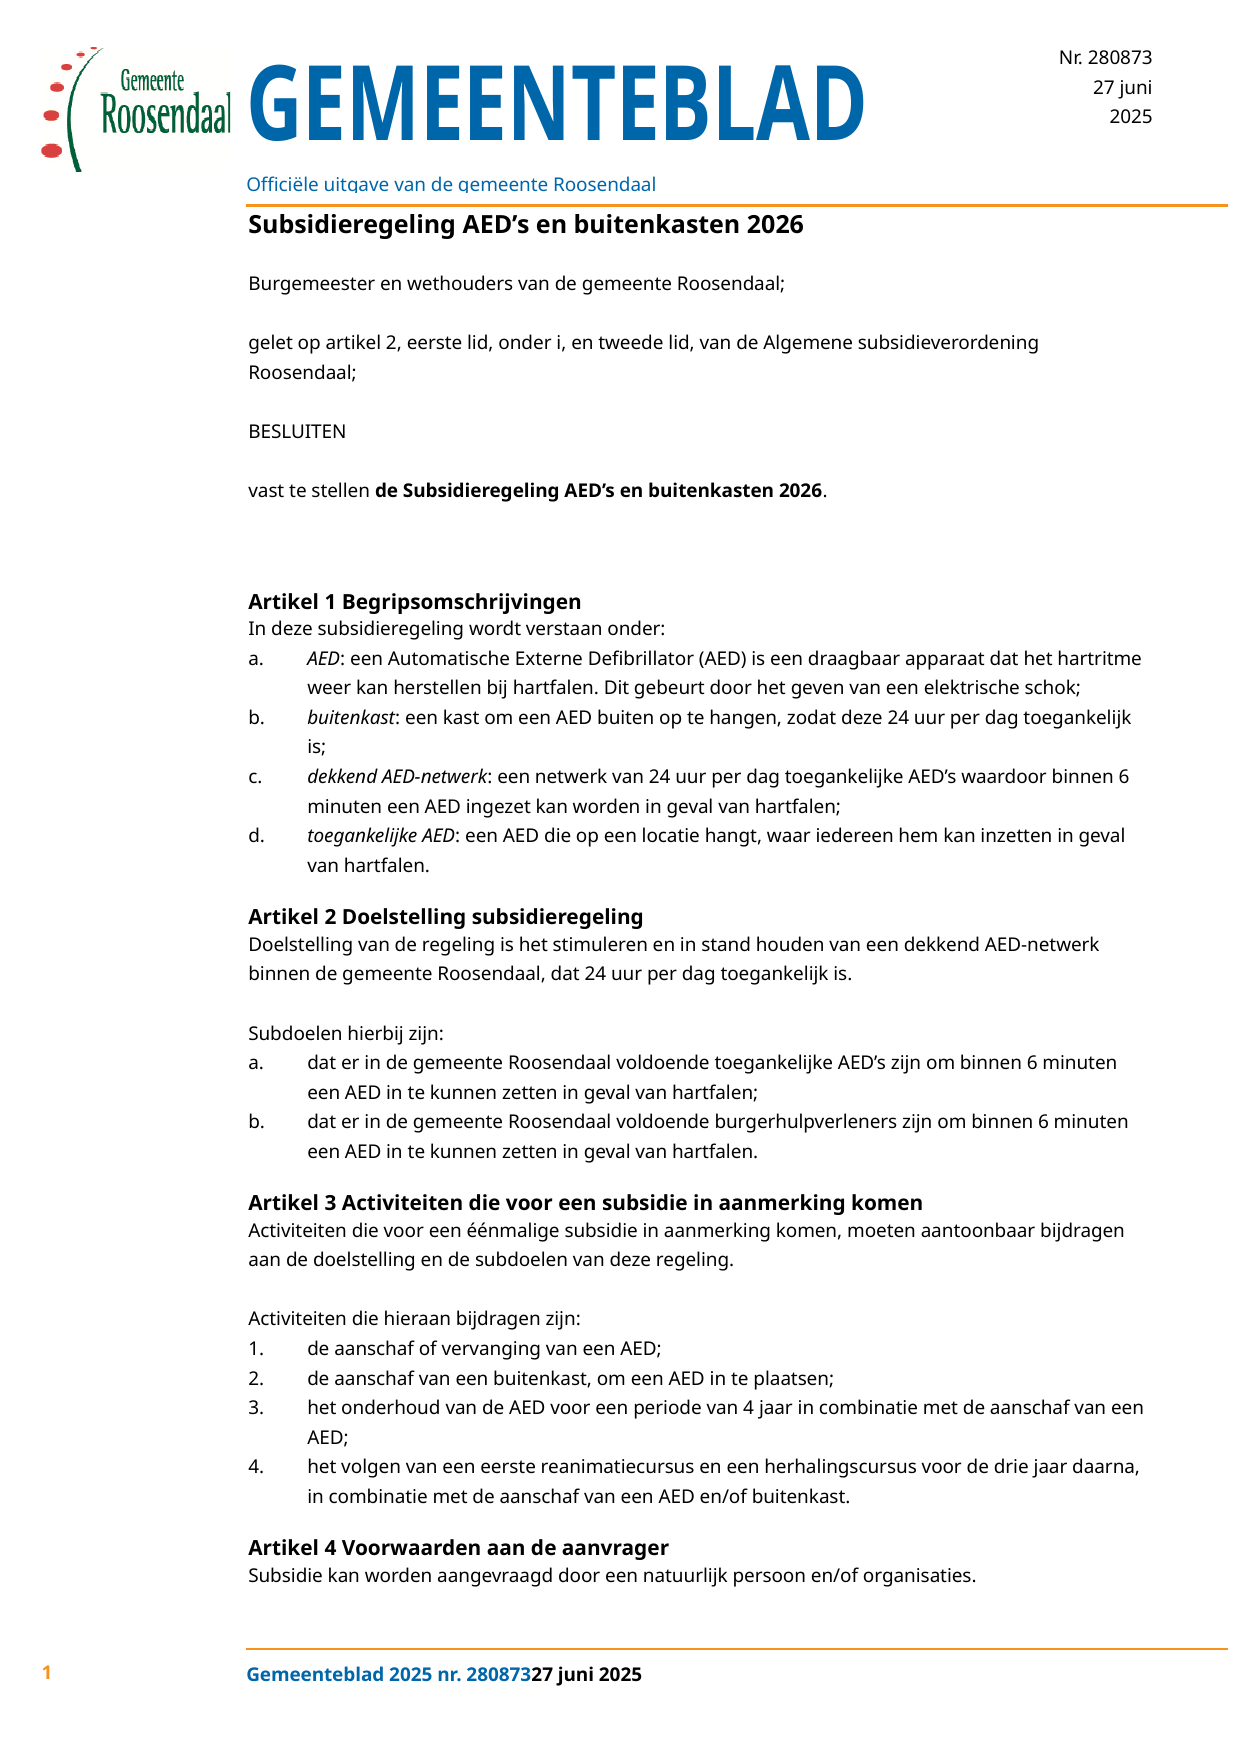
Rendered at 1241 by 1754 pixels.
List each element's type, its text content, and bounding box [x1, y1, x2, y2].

text gelet op artikel 2, eerste lid, onder i, en tweede lid, van de Algemene subsidieverordening Roosendaal; [248, 329, 1152, 385]
text Subsidie kan worden aangevraagd door een natuurlijk persoon en/of organisaties. [248, 1562, 1152, 1588]
list het onderhoud van de AED voor een periode van 4 jaar in combinatie met de aanschaf van een AED; [248, 1394, 1152, 1450]
text Doelstelling van de regeling is het stimuleren en in stand houden van een dekkend AED-netwerk binnen de gemeente Roosendaal, dat 24 uur per dag toegankelijk is. [248, 931, 1152, 986]
list AED: een Automatische Externe Defibrillator (AED) is een draagbaar apparaat dat het hartritme weer kan herstellen bij hartfalen. Dit gebeurt door het geven van een elektrische schok; [248, 645, 1152, 700]
list dat er in de gemeente Roosendaal voldoende burgerhulpverleners zijn om binnen 6 minuten een AED in te kunnen zetten in geval van hartfalen. [248, 1108, 1152, 1164]
text vast te stellen de Subsidieregeling AED’s en buitenkasten 2026. [248, 477, 1152, 503]
list buitenkast: een kast om een AED buiten op te hangen, zodat deze 24 uur per dag toegankelijk is; [248, 704, 1152, 759]
list de aanschaf of vervanging van een AED; [248, 1335, 1152, 1361]
text Activiteiten die voor een éénmalige subsidie in aanmerking komen, moeten aantoonbaar bijdragen aan de doelstelling en de subdoelen van deze regeling. [248, 1217, 1152, 1272]
list toegankelijke AED: een AED die op een locatie hangt, waar iedereen hem kan inzetten in geval van hartfalen. [248, 822, 1152, 878]
text Activiteiten die hieraan bijdragen zijn: [248, 1306, 1152, 1331]
list het volgen van een eerste reanimatiecursus en een herhalingscursus voor de drie jaar daarna, in combinatie met de aanschaf van een AED en/of buitenkast. [248, 1453, 1152, 1509]
list dat er in de gemeente Roosendaal voldoende toegankelijke AED’s zijn om binnen 6 minuten een AED in te kunnen zetten in geval van hartfalen; [248, 1049, 1152, 1104]
text Subsidieregeling AED’s en buitenkasten 2026 [248, 207, 1152, 241]
text Burgemeester en wethouders van de gemeente Roosendaal; [248, 270, 1152, 296]
text BESLUITEN [248, 418, 1152, 444]
text Artikel 2 Doelstelling subsidieregeling [248, 902, 1152, 931]
list dekkend AED-netwerk: een netwerk van 24 uur per dag toegankelijke AED’s waardoor binnen 6 minuten een AED ingezet kan worden in geval van hartfalen; [248, 763, 1152, 819]
text Artikel 1 Begripsomschrijvingen [248, 587, 1152, 615]
text In deze subsidieregeling wordt verstaan onder: [248, 615, 1152, 641]
list de aanschaf van een buitenkast, om een AED in te plaatsen; [248, 1365, 1152, 1391]
picture [41, 47, 231, 172]
text Artikel 3 Activiteiten die voor een subsidie in aanmerking komen [248, 1188, 1152, 1217]
text Subdoelen hierbij zijn: [248, 1020, 1152, 1045]
text Artikel 4 Voorwaarden aan de aanvrager [248, 1533, 1152, 1562]
